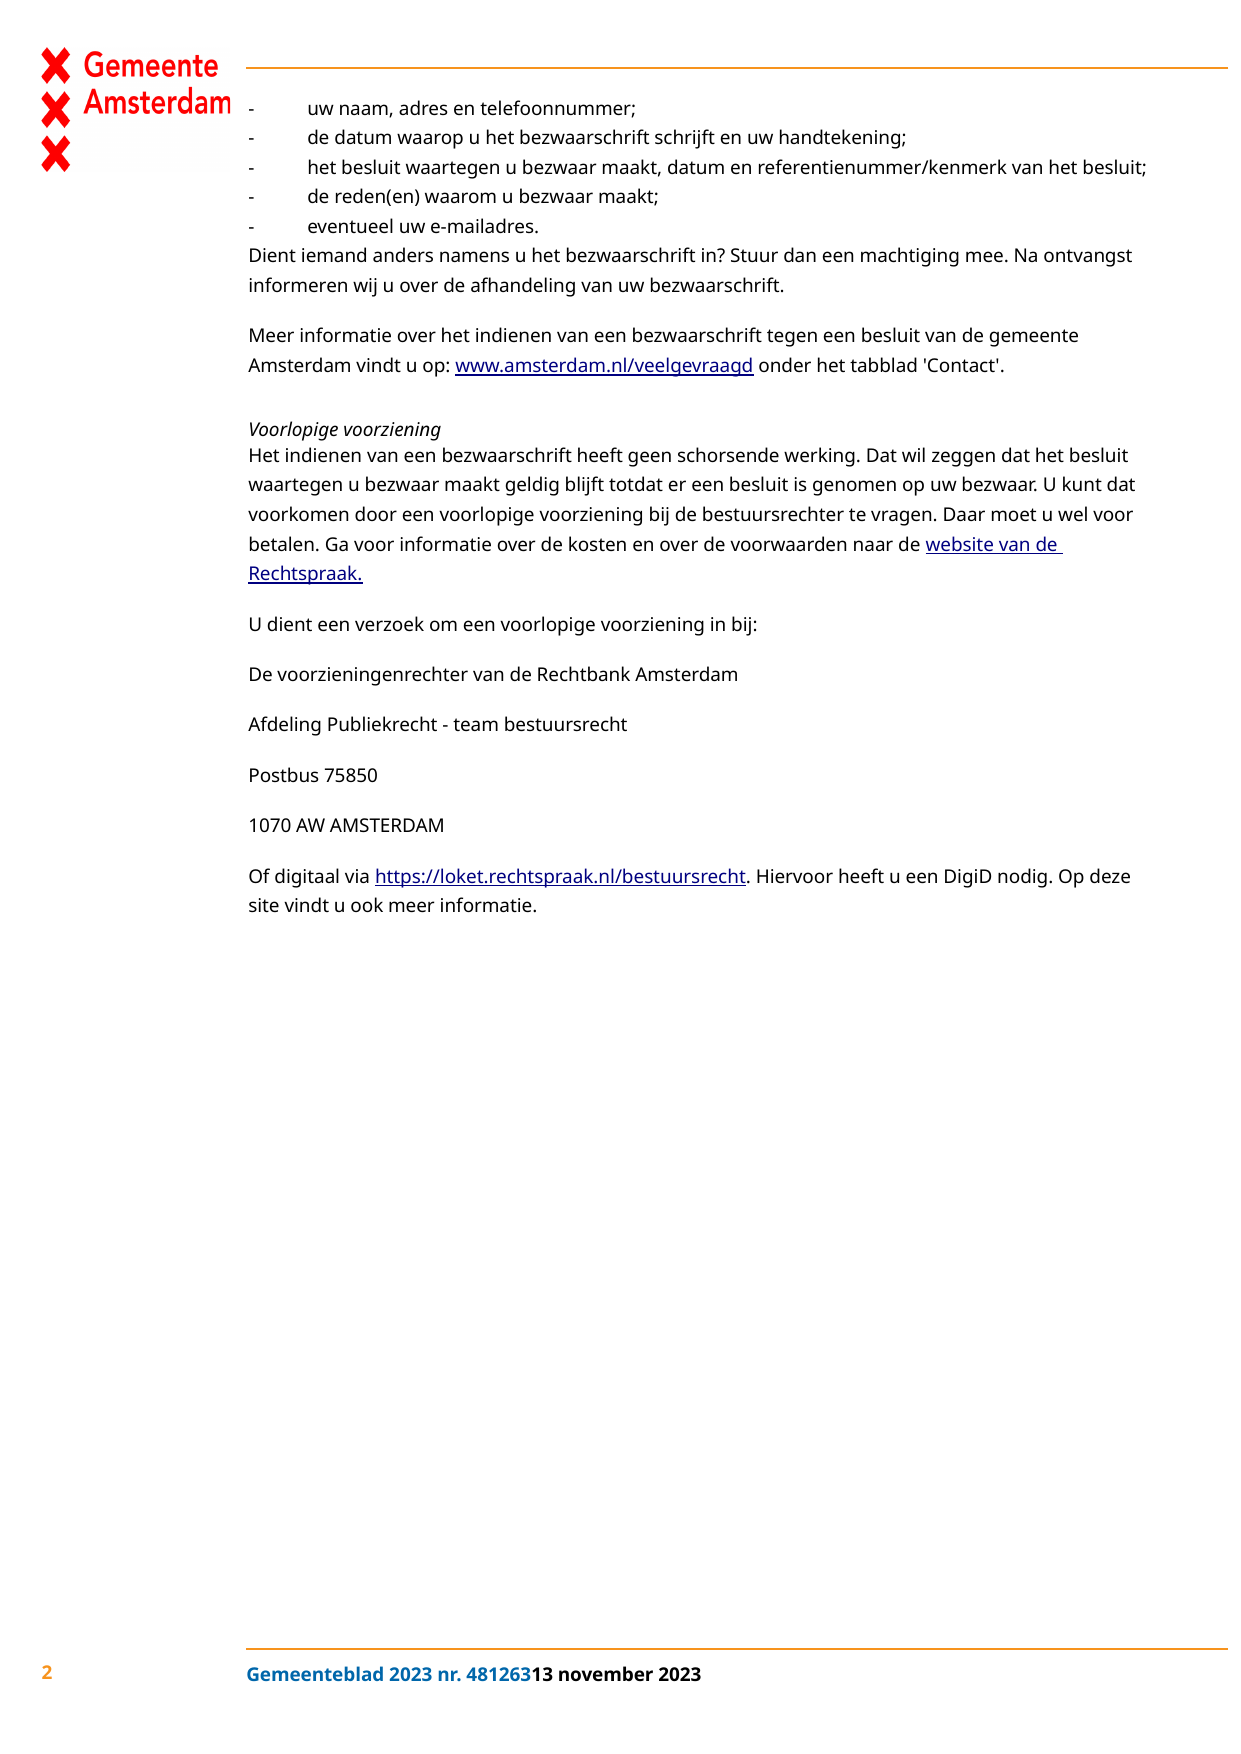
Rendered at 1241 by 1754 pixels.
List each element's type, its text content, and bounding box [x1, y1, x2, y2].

text Postbus 75850 [248, 762, 1152, 788]
list de reden(en) waarom u bezwaar maakt; [248, 183, 1152, 209]
text Dient iemand anders namens u het bezwaarschrift in? Stuur dan een machtiging mee. Na ontvangst informeren wij u over de afhandeling van uw bezwaarschrift. [248, 243, 1152, 298]
list het besluit waartegen u bezwaar maakt, datum en referentienummer/kenmerk van het besluit; [248, 154, 1152, 180]
picture [41, 47, 231, 172]
text Voorlopige voorziening [248, 416, 1152, 442]
text De voorzieningenrechter van de Rechtbank Amsterdam [248, 661, 1152, 687]
list uw naam, adres en telefoonnummer; [248, 95, 1152, 121]
list eventueel uw e-mailadres. [248, 213, 1152, 239]
text Of digitaal via https://loket.rechtspraak.nl/bestuursrecht. Hiervoor heeft u een DigiD nodig. Op deze site vindt u ook meer informatie. [248, 863, 1152, 918]
text Meer informatie over het indienen van een bezwaarschrift tegen een besluit van de gemeente Amsterdam vindt u op: www.amsterdam.nl/veelgevraagd onder het tabblad 'Contact'. [248, 323, 1152, 378]
text Het indienen van een bezwaarschrift heeft geen schorsende werking. Dat wil zeggen dat het besluit waartegen u bezwaar maakt geldig blijft totdat er een besluit is genomen op uw bezwaar. U kunt dat voorkomen door een voorlopige voorziening bij de bestuursrechter te vragen. Daar moet u wel voor betalen. Ga voor informatie over de kosten en over de voorwaarden naar de website van de Rechtspraak. [248, 442, 1152, 586]
list de datum waarop u het bezwaarschrift schrijft en uw handtekening; [248, 124, 1152, 150]
text Afdeling Publiekrecht - team bestuursrecht [248, 712, 1152, 737]
text 1070 AW AMSTERDAM [248, 812, 1152, 838]
text U dient een verzoek om een voorlopige voorziening in bij: [248, 611, 1152, 636]
